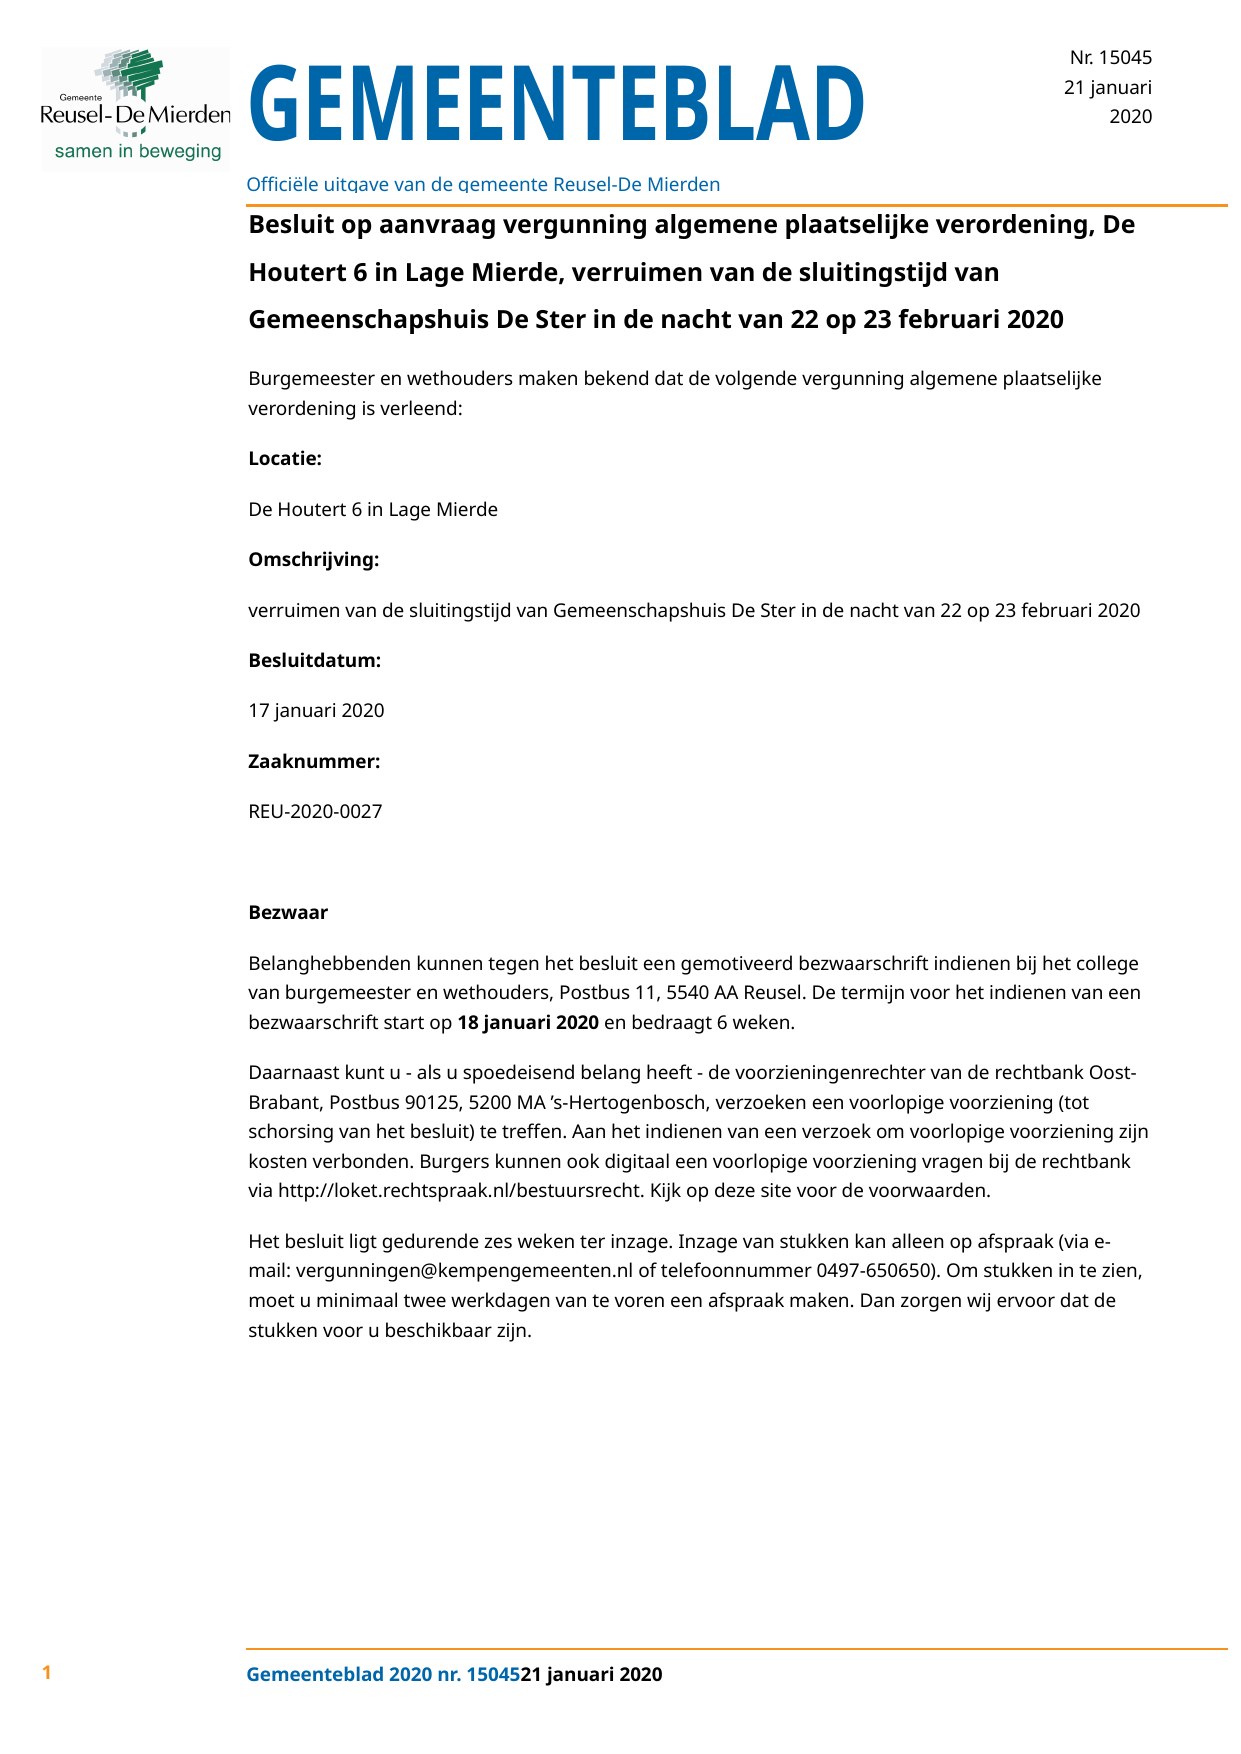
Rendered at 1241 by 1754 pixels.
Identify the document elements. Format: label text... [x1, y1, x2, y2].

picture [41, 47, 231, 172]
text Besluitdatum: [248, 647, 1152, 673]
text Zaaknummer: [248, 748, 1152, 774]
text REU-2020-0027 [248, 798, 1152, 824]
text Belanghebbenden kunnen tegen het besluit een gemotiveerd bezwaarschrift indienen bij het college van burgemeester en wethouders, Postbus 11, 5540 AA Reusel. De termijn voor het indienen van een bezwaarschrift start op 18 januari 2020 en bedraagt 6 weken. [248, 950, 1152, 1034]
text Bezwaar [248, 899, 1152, 925]
text De Houtert 6 in Lage Mierde [248, 496, 1152, 522]
text 17 januari 2020 [248, 698, 1152, 723]
text Besluit op aanvraag vergunning algemene plaatselijke verordening, De Houtert 6 in Lage Mierde, verruimen van de sluitingstijd van Gemeenschapshuis De Ster in de nacht van 22 op 23 februari 2020 [248, 207, 1152, 336]
text Burgemeester en wethouders maken bekend dat de volgende vergunning algemene plaatselijke verordening is verleend: [248, 366, 1152, 421]
text Locatie: [248, 446, 1152, 471]
text Daarnaast kunt u - als u spoedeisend belang heeft - de voorzieningenrechter van de rechtbank Oost-Brabant, Postbus 90125, 5200 MA ’s-Hertogenbosch, verzoeken een voorlopige voorziening (tot schorsing van het besluit) te treffen. Aan het indienen van een verzoek om voorlopige voorziening zijn kosten verbonden. Burgers kunnen ook digitaal een voorlopige voorziening vragen bij de rechtbank via http://loket.rechtspraak.nl/bestuursrecht. Kijk op deze site voor de voorwaarden. [248, 1059, 1152, 1203]
text Omschrijving: [248, 546, 1152, 572]
text Het besluit ligt gedurende zes weken ter inzage. Inzage van stukken kan alleen op afspraak (via e-mail: vergunningen@kempengemeenten.nl of telefoonnummer 0497-650650). Om stukken in te zien, moet u minimaal twee werkdagen van te voren een afspraak maken. Dan zorgen wij ervoor dat de stukken voor u beschikbaar zijn. [248, 1228, 1152, 1342]
text verruimen van de sluitingstijd van Gemeenschapshuis De Ster in de nacht van 22 op 23 februari 2020 [248, 597, 1152, 622]
